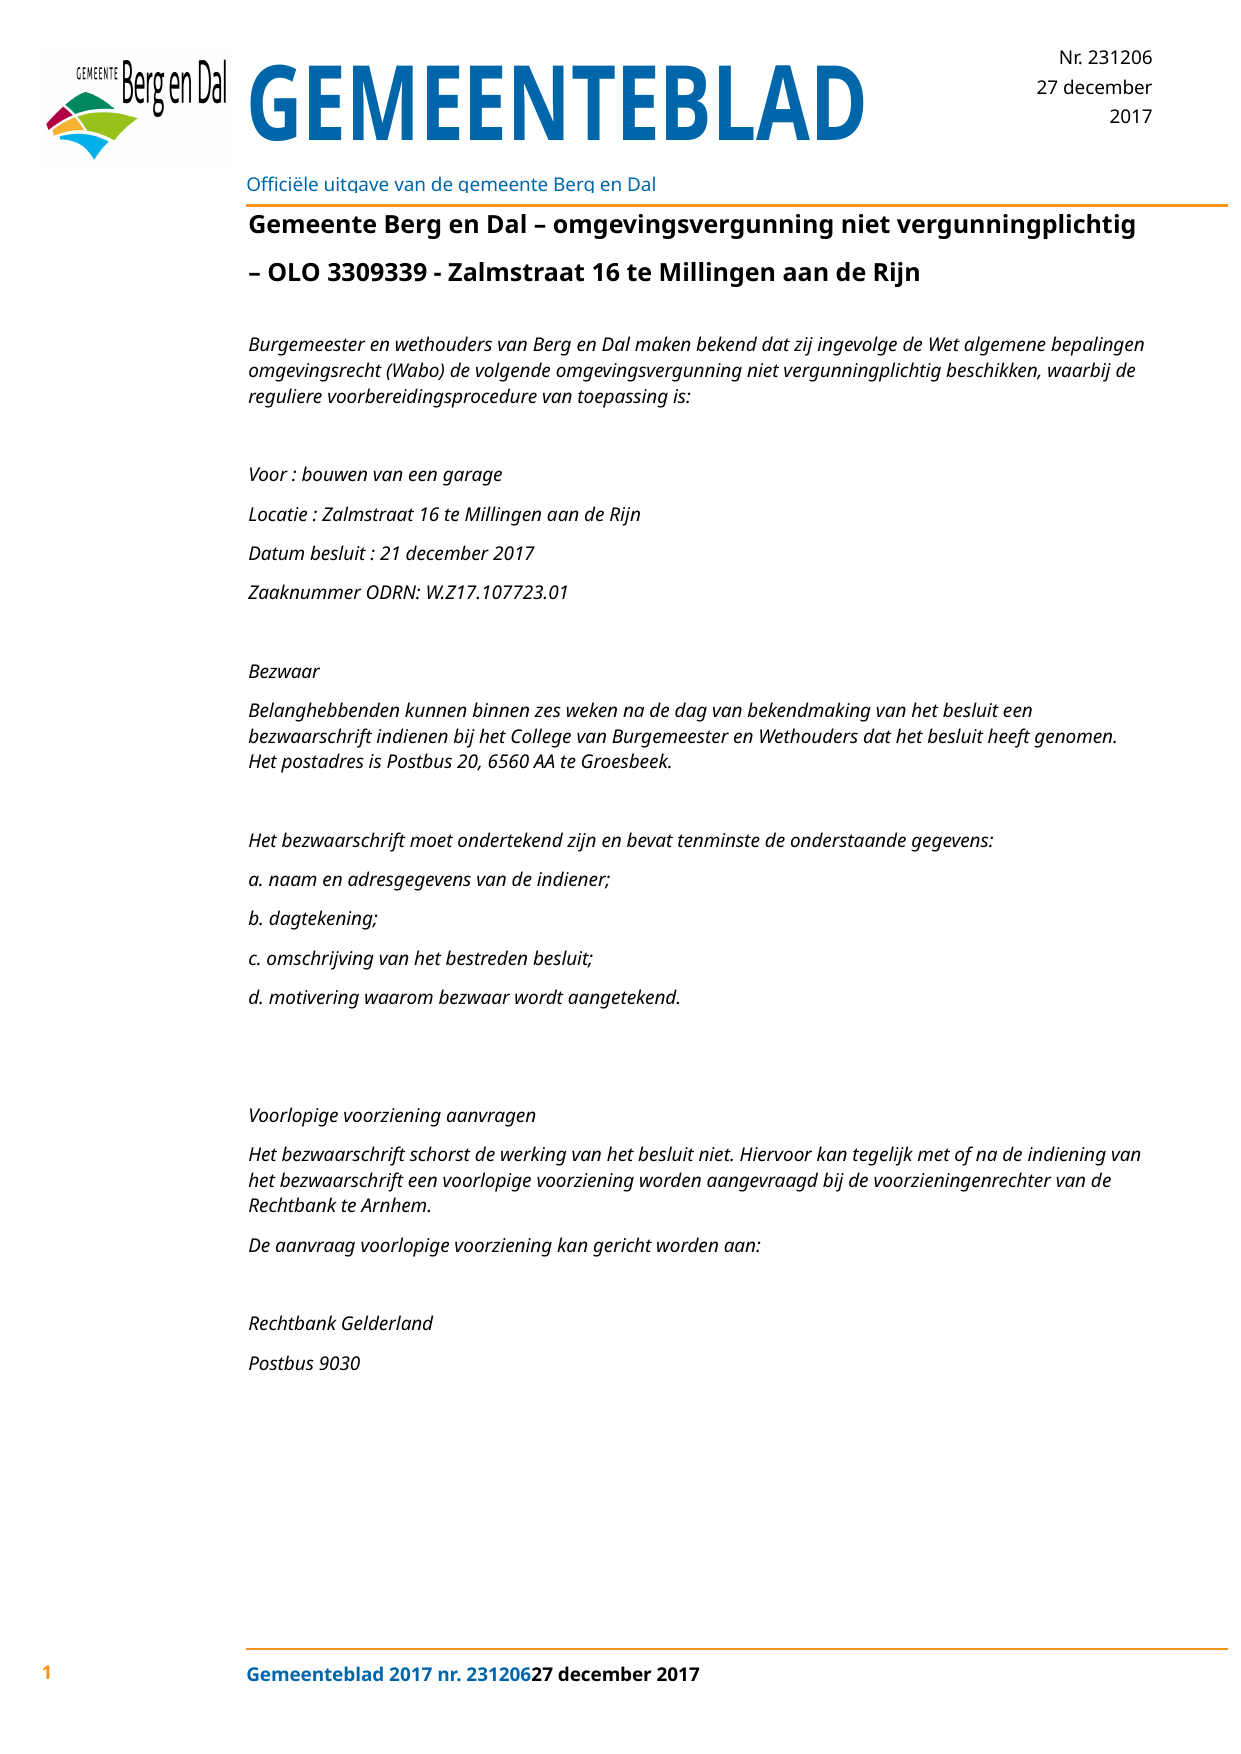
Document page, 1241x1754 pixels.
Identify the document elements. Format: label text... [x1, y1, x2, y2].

picture [41, 47, 231, 172]
text De aanvraag voorlopige voorziening kan gericht worden aan: [248, 1232, 1152, 1258]
text Het bezwaarschrift schorst de werking van het besluit niet. Hiervoor kan tegelijk met of na de indiening van het bezwaarschrift een voorlopige voorziening worden aangevraagd bij de voorzieningenrechter van de Rechtbank te Arnhem. [248, 1141, 1152, 1218]
text a. naam en adresgegevens van de indiener; [248, 866, 1152, 892]
text Burgemeester en wethouders van Berg en Dal maken bekend dat zij ingevolge de Wet algemene bepalingen omgevingsrecht (Wabo) de volgende omgevingsvergunning niet vergunningplichtig beschikken, waarbij de reguliere voorbereidingsprocedure van toepassing is: [248, 331, 1152, 409]
text Locatie : Zalmstraat 16 te Millingen aan de Rijn [248, 501, 1152, 526]
text Bezwaar [248, 658, 1152, 683]
text d. motivering waarom bezwaar wordt aangetekend. [248, 984, 1152, 1010]
text Zaaknummer ODRN: W.Z17.107723.01 [248, 579, 1152, 605]
text Postbus 9030 [248, 1350, 1152, 1376]
text Voor : bouwen van een garage [248, 461, 1152, 487]
text b. dagtekening; [248, 906, 1152, 931]
text Rechtbank Gelderland [248, 1311, 1152, 1336]
text Voorlopige voorziening aanvragen [248, 1102, 1152, 1128]
text c. omschrijving van het bestreden besluit; [248, 945, 1152, 971]
text Het bezwaarschrift moet ondertekend zijn en bevat tenminste de onderstaande gegevens: [248, 827, 1152, 853]
text Gemeente Berg en Dal – omgevingsvergunning niet vergunningplichtig – OLO 3309339 - Zalmstraat 16 te Millingen aan de Rijn [248, 207, 1152, 288]
text Belanghebbenden kunnen binnen zes weken na de dag van bekendmaking van het besluit een bezwaarschrift indienen bij het College van Burgemeester en Wethouders dat het besluit heeft genomen. Het postadres is Postbus 20, 6560 AA te Groesbeek. [248, 697, 1152, 774]
text Datum besluit : 21 december 2017 [248, 540, 1152, 566]
